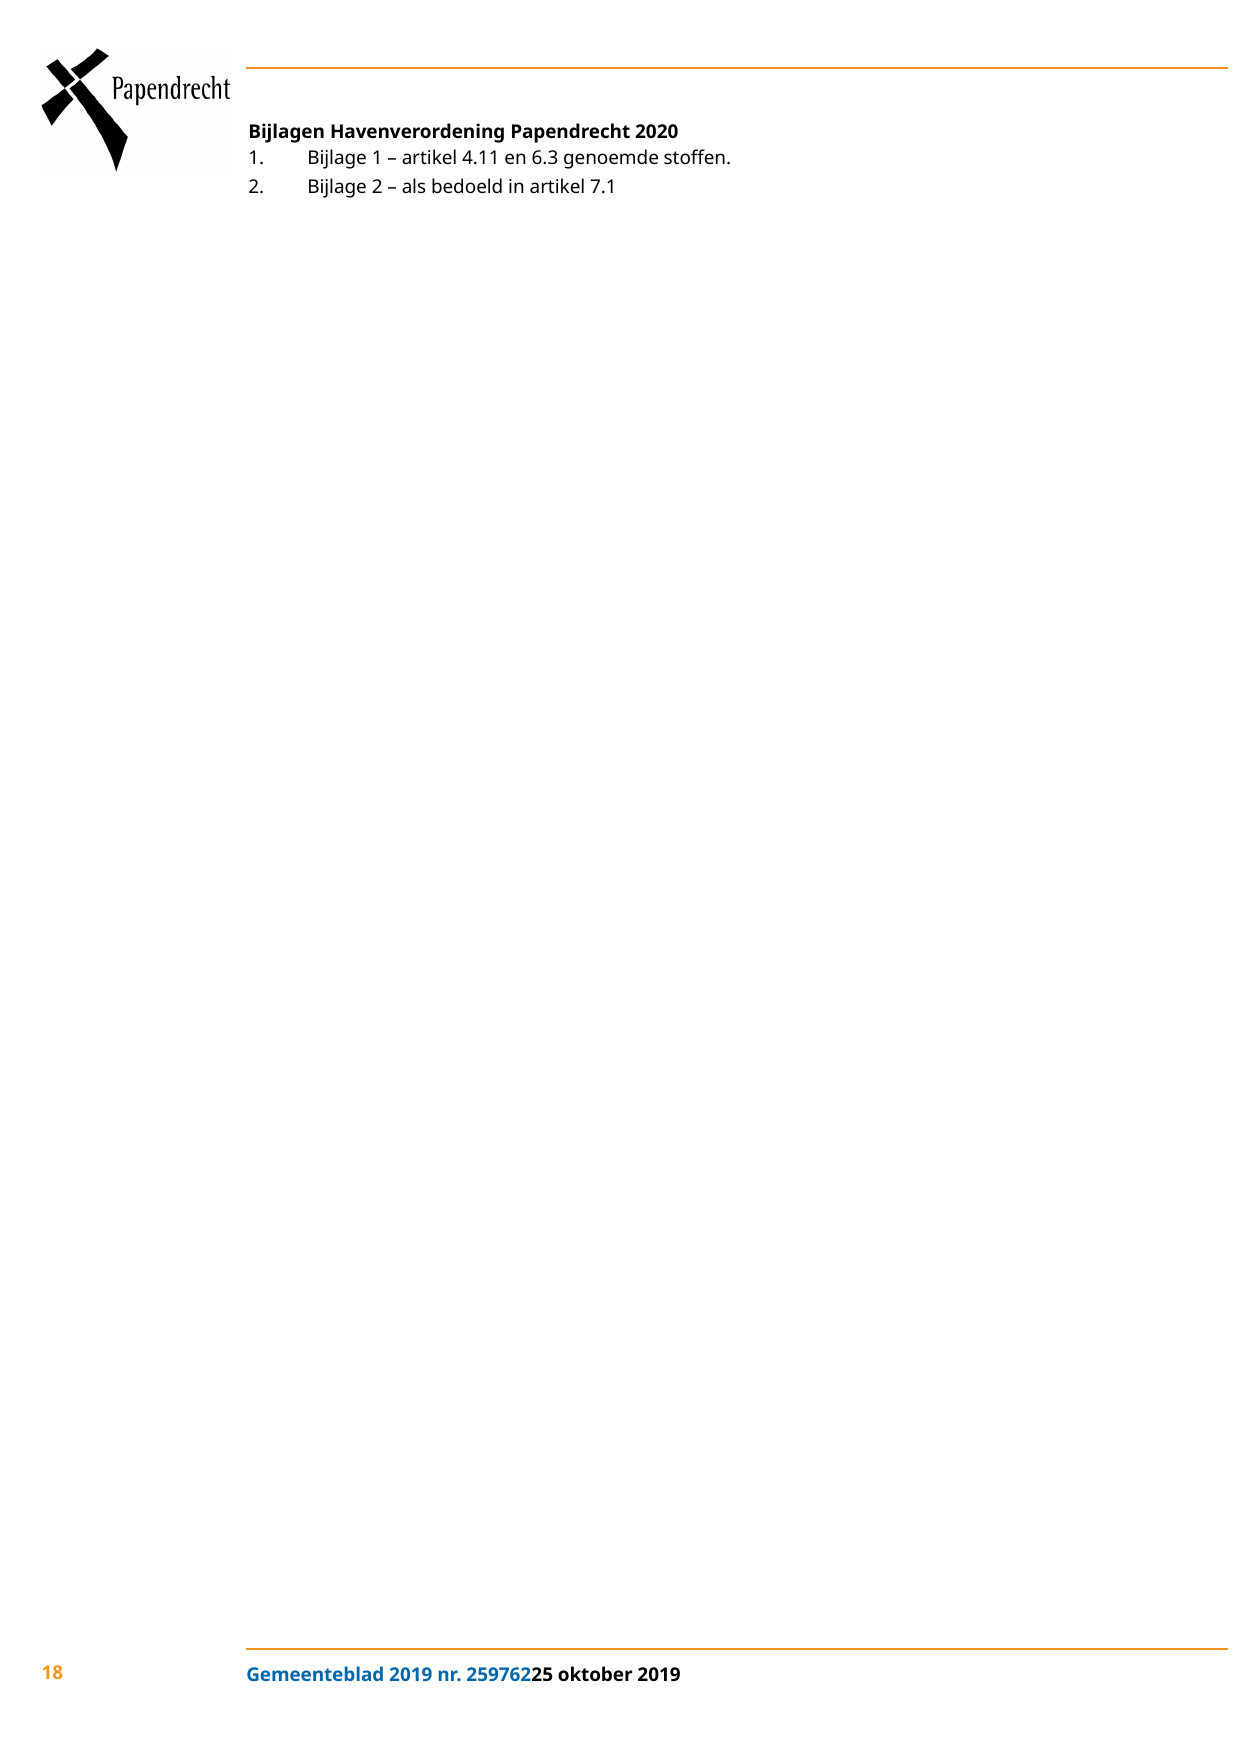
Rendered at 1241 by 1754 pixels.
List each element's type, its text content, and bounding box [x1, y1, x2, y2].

picture [41, 47, 231, 172]
text Bijlagen Havenverordening Papendrecht 2020 [248, 116, 1152, 144]
list Bijlage 1 – artikel 4.11 en 6.3 genoemde stoffen. [248, 144, 1152, 170]
list Bijlage 2 – als bedoeld in artikel 7.1 [248, 174, 1152, 199]
